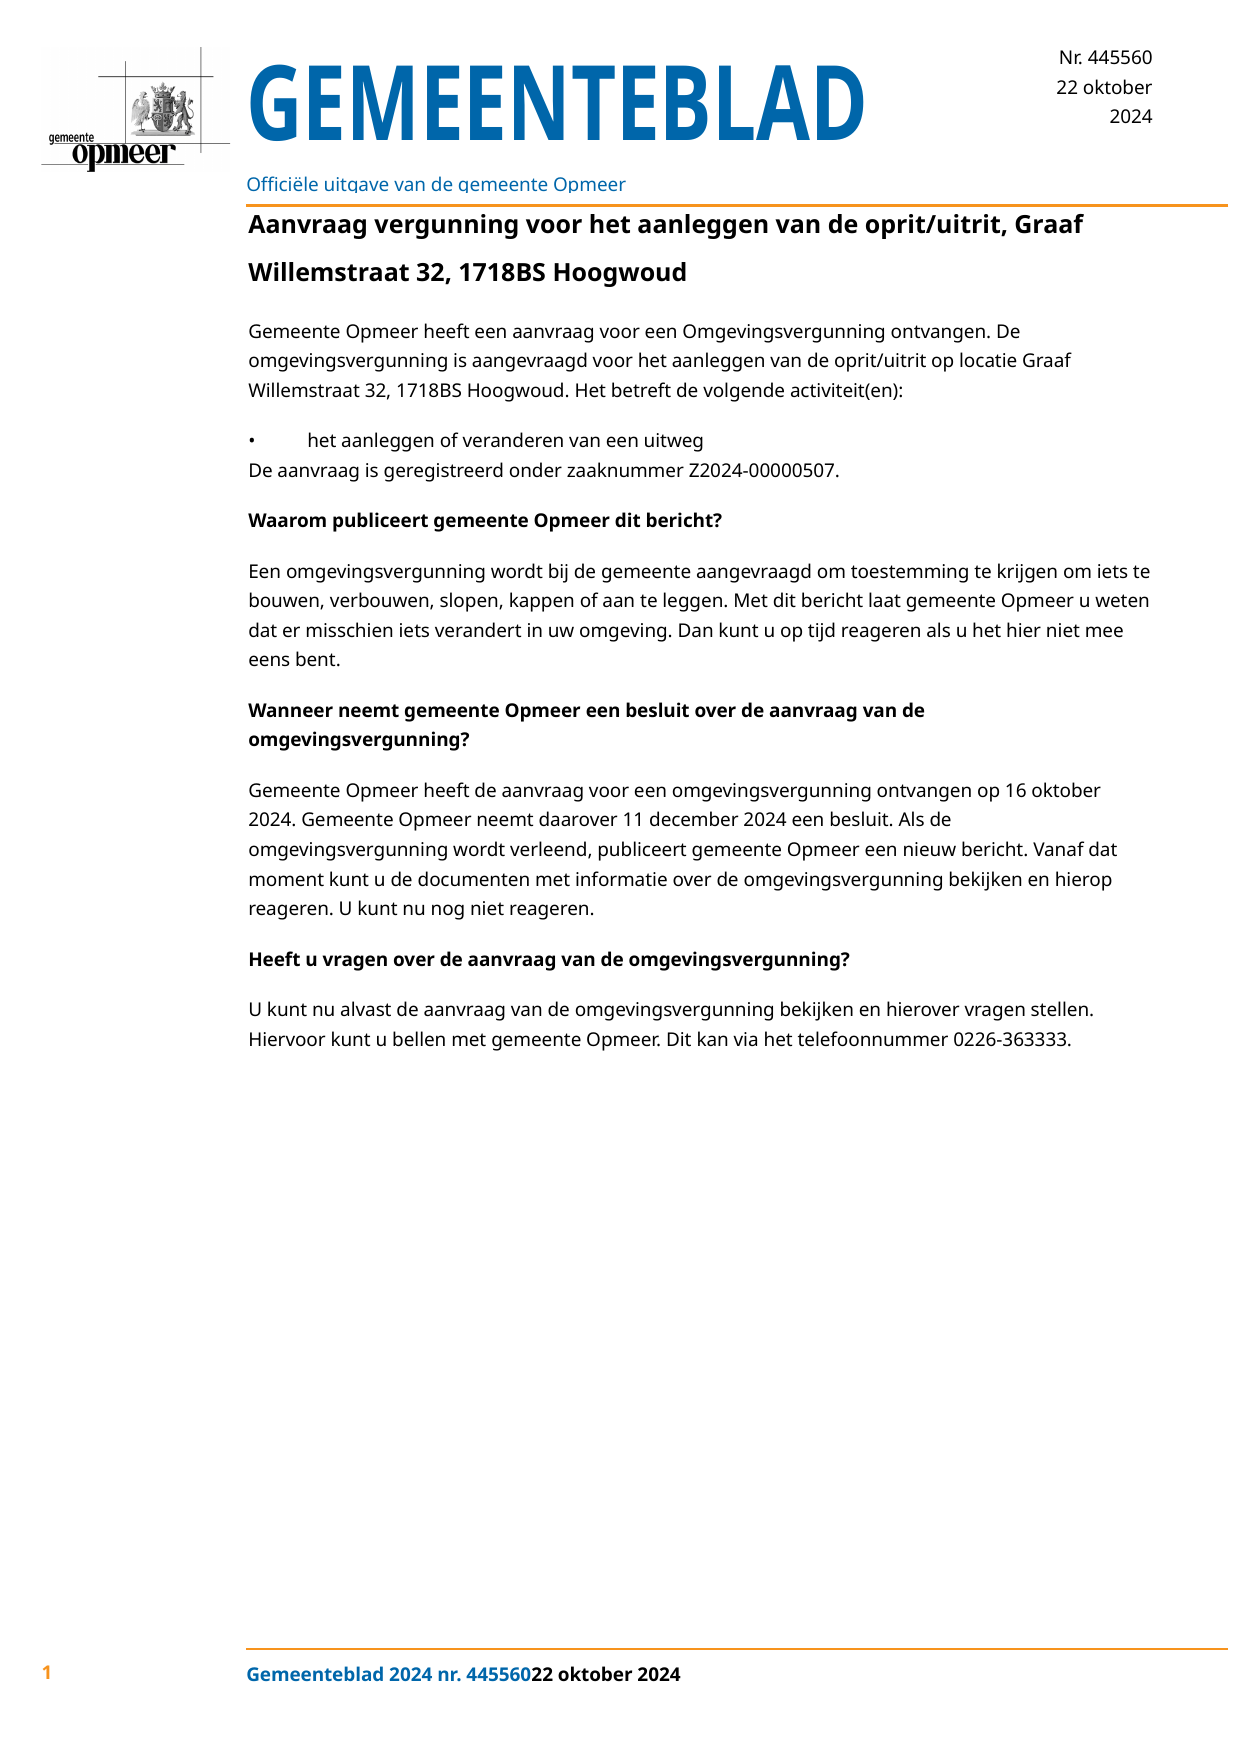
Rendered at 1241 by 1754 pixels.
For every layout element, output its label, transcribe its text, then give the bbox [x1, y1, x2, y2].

text Wanneer neemt gemeente Opmeer een besluit over de aanvraag van de omgevingsvergunning? [248, 697, 1152, 752]
text Gemeente Opmeer heeft de aanvraag voor een omgevingsvergunning ontvangen op 16 oktober 2024. Gemeente Opmeer neemt daarover 11 december 2024 een besluit. Als de omgevingsvergunning wordt verleend, publiceert gemeente Opmeer een nieuw bericht. Vanaf dat moment kunt u de documenten met informatie over de omgevingsvergunning bekijken en hierop reageren. U kunt nu nog niet reageren. [248, 777, 1152, 921]
text Een omgevingsvergunning wordt bij de gemeente aangevraagd om toestemming te krijgen om iets te bouwen, verbouwen, slopen, kappen of aan te leggen. Met dit bericht laat gemeente Opmeer u weten dat er misschien iets verandert in uw omgeving. Dan kunt u op tijd reageren als u het hier niet mee eens bent. [248, 558, 1152, 672]
text De aanvraag is geregistreerd onder zaaknummer Z2024-00000507. [248, 457, 1152, 483]
list het aanleggen of veranderen van een uitweg [248, 427, 1152, 453]
text U kunt nu alvast de aanvraag van de omgevingsvergunning bekijken en hierover vragen stellen. Hiervoor kunt u bellen met gemeente Opmeer. Dit kan via het telefoonnummer 0226-363333. [248, 996, 1152, 1052]
text Aanvraag vergunning voor het aanleggen van de oprit/uitrit, Graaf Willemstraat 32, 1718BS Hoogwoud [248, 207, 1152, 288]
picture [41, 47, 231, 172]
text Waarom publiceert gemeente Opmeer dit bericht? [248, 507, 1152, 533]
text Heeft u vragen over de aanvraag van de omgevingsvergunning? [248, 946, 1152, 972]
text Gemeente Opmeer heeft een aanvraag voor een Omgevingsvergunning ontvangen. De omgevingsvergunning is aangevraagd voor het aanleggen van de oprit/uitrit op locatie Graaf Willemstraat 32, 1718BS Hoogwoud. Het betreft de volgende activiteit(en): [248, 318, 1152, 403]
